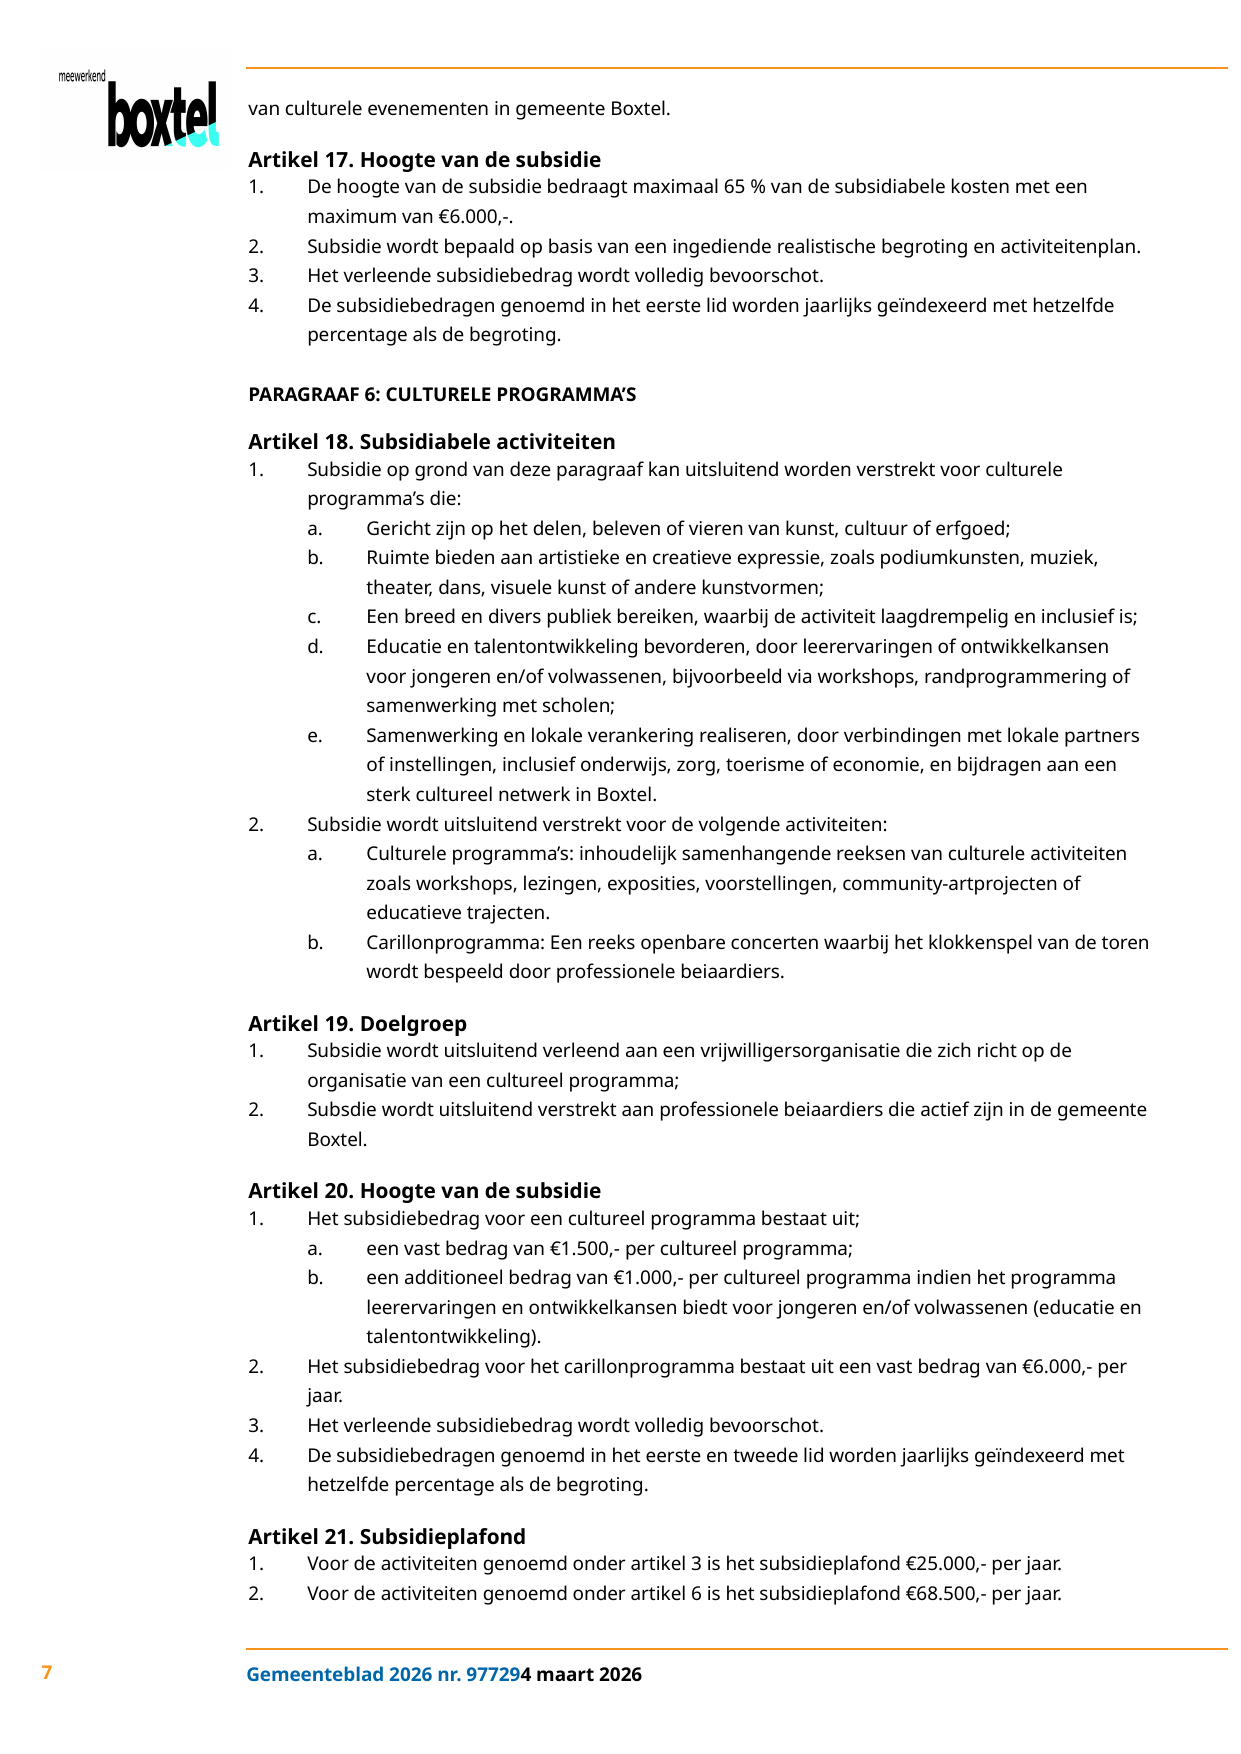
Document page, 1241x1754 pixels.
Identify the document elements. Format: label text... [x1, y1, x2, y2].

list Het subsidiebedrag voor het carillonprogramma bestaat uit een vast bedrag van €6.000,- per jaar. [248, 1353, 1152, 1408]
list een vast bedrag van €1.500,- per cultureel programma; [307, 1235, 1152, 1260]
list Carillonprogramma: Een reeks openbare concerten waarbij het klokkenspel van de toren wordt bespeeld door professionele beiaardiers. [307, 929, 1152, 984]
text Artikel 20. Hoogte van de subsidie [248, 1177, 1152, 1205]
list Culturele programma’s: inhoudelijk samenhangende reeksen van culturele activiteiten zoals workshops, lezingen, exposities, voorstellingen, community-artprojecten of educatieve trajecten. [307, 840, 1152, 925]
list Subsidie wordt bepaald op basis van een ingediende realistische begroting en activiteitenplan. [248, 233, 1152, 258]
list Samenwerking en lokale verankering realiseren, door verbindingen met lokale partners of instellingen, inclusief onderwijs, zorg, toerisme of economie, en bijdragen aan een sterk cultureel netwerk in Boxtel. [307, 722, 1152, 807]
list De subsidiebedragen genoemd in het eerste lid worden jaarlijks geïndexeerd met hetzelfde percentage als de begroting. [248, 292, 1152, 347]
list Subsidie op grond van deze paragraaf kan uitsluitend worden verstrekt voor culturele programma’s die: [248, 456, 1152, 511]
list een additioneel bedrag van €1.000,- per cultureel programma indien het programma leerervaringen en ontwikkelkansen biedt voor jongeren en/of volwassenen (educatie en talentontwikkeling). [307, 1264, 1152, 1349]
picture [41, 47, 231, 172]
text PARAGRAAF 6: CULTURELE PROGRAMMA’S [248, 381, 1152, 406]
list Het subsidiebedrag voor een cultureel programma bestaat uit; [248, 1205, 1152, 1231]
list Subsidie wordt uitsluitend verstrekt voor de volgende activiteiten: [248, 811, 1152, 836]
list De subsidiebedragen genoemd in het eerste en tweede lid worden jaarlijks geïndexeerd met hetzelfde percentage als de begroting. [248, 1442, 1152, 1497]
text Artikel 19. Doelgroep [248, 1009, 1152, 1037]
list Educatie en talentontwikkeling bevorderen, door leerervaringen of ontwikkelkansen voor jongeren en/of volwassenen, bijvoorbeeld via workshops, randprogrammering of samenwerking met scholen; [307, 633, 1152, 718]
list Een breed en divers publiek bereiken, waarbij de activiteit laagdrempelig en inclusief is; [307, 604, 1152, 629]
list Voor de activiteiten genoemd onder artikel 6 is het subsidieplafond €68.500,- per jaar. [248, 1580, 1152, 1606]
list Voor de activiteiten genoemd onder artikel 3 is het subsidieplafond €25.000,- per jaar. [248, 1550, 1152, 1576]
list Subsidie wordt uitsluitend verleend aan een vrijwilligersorganisatie die zich richt op de organisatie van een cultureel programma; [248, 1037, 1152, 1093]
list Het verleende subsidiebedrag wordt volledig bevoorschot. [248, 262, 1152, 288]
list Subsdie wordt uitsluitend verstrekt aan professionele beiaardiers die actief zijn in de gemeente Boxtel. [248, 1097, 1152, 1152]
text van culturele evenementen in gemeente Boxtel. [248, 95, 1152, 121]
text Artikel 21. Subsidieplafond [248, 1522, 1152, 1550]
list Gericht zijn op het delen, beleven of vieren van kunst, cultuur of erfgoed; [307, 515, 1152, 541]
list Het verleende subsidiebedrag wordt volledig bevoorschot. [248, 1412, 1152, 1438]
text Artikel 18. Subsidiabele activiteiten [248, 427, 1152, 456]
text Artikel 17. Hoogte van de subsidie [248, 145, 1152, 174]
list De hoogte van de subsidie bedraagt maximaal 65 % van de subsidiabele kosten met een maximum van €6.000,-. [248, 174, 1152, 229]
list Ruimte bieden aan artistieke en creatieve expressie, zoals podiumkunsten, muziek, theater, dans, visuele kunst of andere kunstvormen; [307, 544, 1152, 600]
